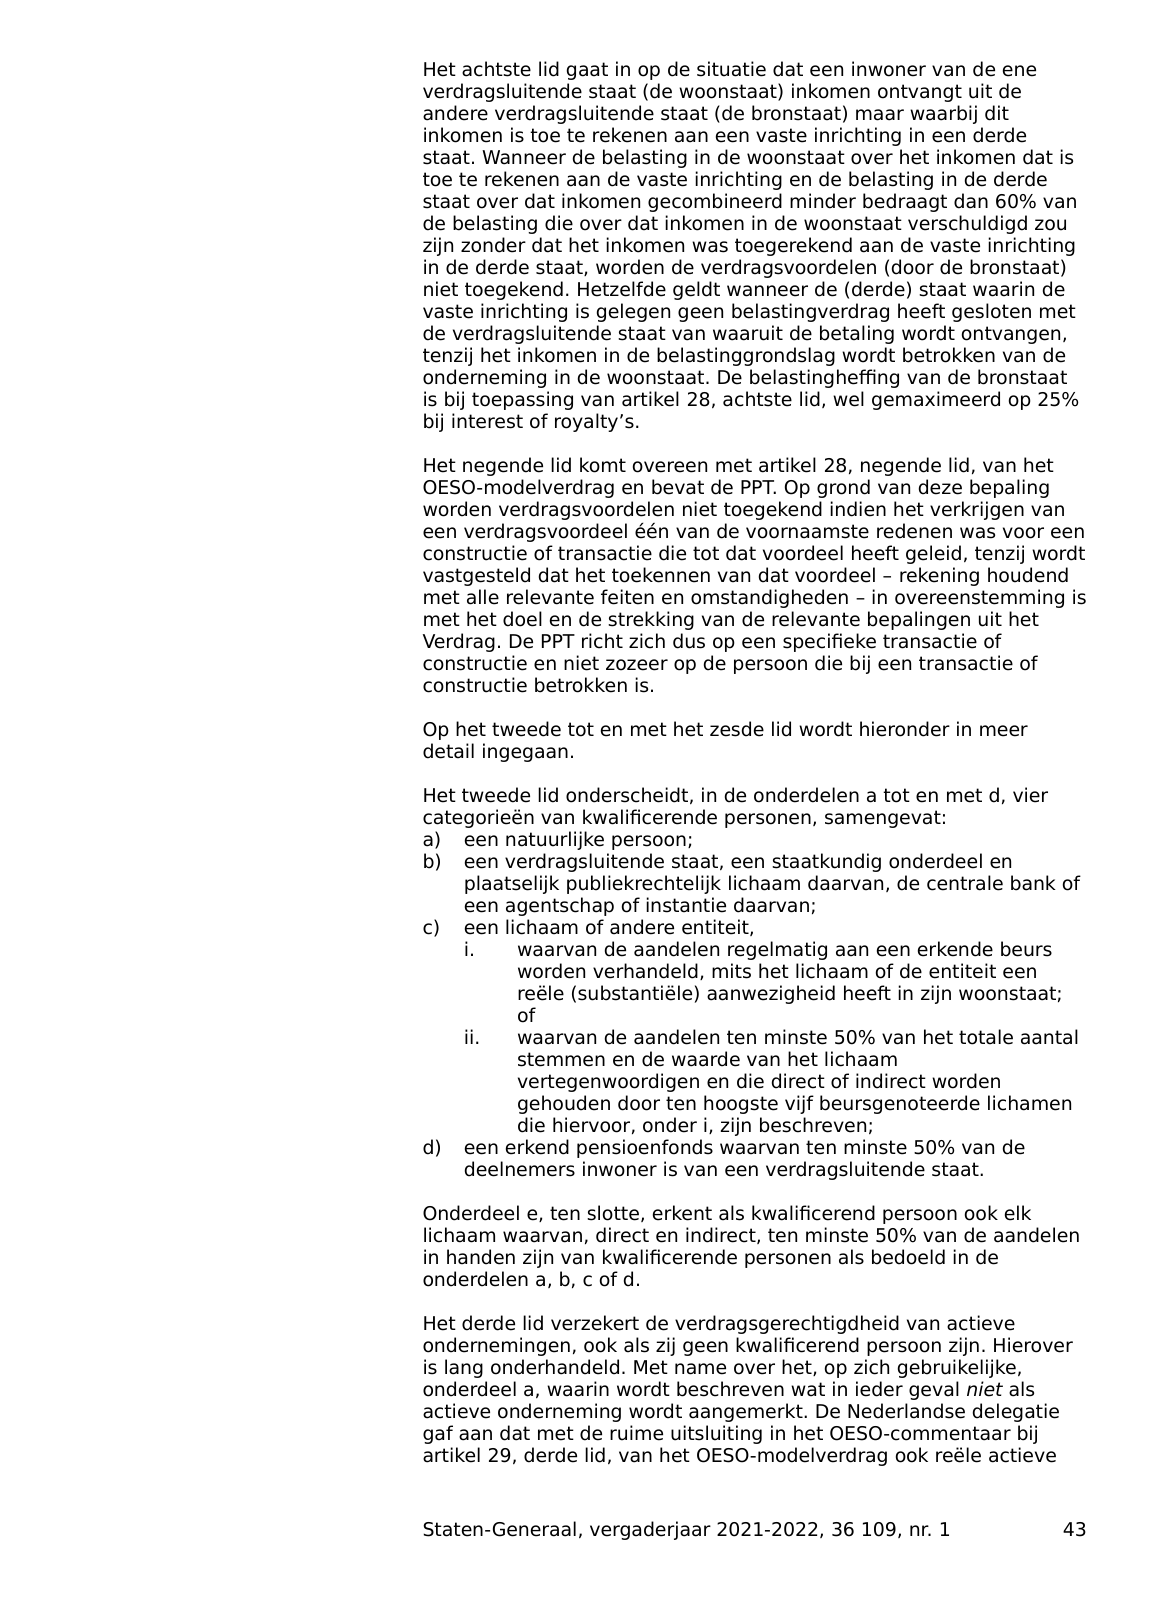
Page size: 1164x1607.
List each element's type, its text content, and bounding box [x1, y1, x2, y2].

text Het achtste lid gaat in op de situatie dat een inwoner van de ene verdragsluitende staat (de woonstaat) inkomen ontvangt uit de andere verdragsluitende staat (de bronstaat) maar waarbij dit inkomen is toe te rekenen aan een vaste inrichting in een derde staat. Wanneer de belasting in de woonstaat over het inkomen dat is toe te rekenen aan de vaste inrichting en de belasting in de derde staat over dat inkomen gecombineerd minder bedraagt dan 60% van de belasting die over dat inkomen in de woonstaat verschuldigd zou zijn zonder dat het inkomen was toegerekend aan de vaste inrichting in de derde staat, worden de verdragsvoordelen (door de bronstaat) niet toegekend. Hetzelfde geldt wanneer de (derde) staat waarin de vaste inrichting is gelegen geen belastingverdrag heeft gesloten met de verdragsluitende staat van waaruit de betaling wordt ontvangen, tenzij het inkomen in de belastinggrondslag wordt betrokken van de onderneming in de woonstaat. De belastingheffing van de bronstaat is bij toepassing van artikel 28, achtste lid, wel gemaximeerd op 25% bij interest of royalty’s. [422, 59, 1087, 433]
text a) een natuurlijke persoon; [422, 829, 1087, 851]
text Het negende lid komt overeen met artikel 28, negende lid, van het OESO-modelverdrag en bevat de PPT. Op grond van deze bepaling worden verdragsvoordelen niet toegekend indien het verkrijgen van een verdragsvoordeel één van de voornaamste redenen was voor een constructie of transactie die tot dat voordeel heeft geleid, tenzij wordt vastgesteld dat het toekennen van dat voordeel – rekening houdend met alle relevante feiten en omstandigheden – in overeenstemming is met het doel en de strekking van de relevante bepalingen uit het Verdrag. De PPT richt zich dus op een specifieke transactie of constructie en niet zozeer op de persoon die bij een transactie of constructie betrokken is. [422, 455, 1087, 697]
text Onderdeel e, ten slotte, erkent als kwalificerend persoon ook elk lichaam waarvan, direct en indirect, ten minste 50% van de aandelen in handen zijn van kwalificerende personen als bedoeld in de onderdelen a, b, c of d. [422, 1203, 1087, 1291]
text c) een lichaam of andere entiteit, [422, 917, 1087, 939]
text i. waarvan de aandelen regelmatig aan een erkende beurs worden verhandeld, mits het lichaam of de entiteit een reële (substantiële) aanwezigheid heeft in zijn woonstaat; of [464, 939, 1087, 1027]
text ii. waarvan de aandelen ten minste 50% van het totale aantal stemmen en de waarde van het lichaam vertegenwoordigen en die direct of indirect worden gehouden door ten hoogste vijf beursgenoteerde lichamen die hiervoor, onder i, zijn beschreven; [464, 1027, 1087, 1137]
text d) een erkend pensioenfonds waarvan ten minste 50% van de deelnemers inwoner is van een verdragsluitende staat. [422, 1137, 1087, 1181]
text b) een verdragsluitende staat, een staatkundig onderdeel en plaatselijk publiekrechtelijk lichaam daarvan, de centrale bank of een agentschap of instantie daarvan; [422, 851, 1087, 917]
text Op het tweede tot en met het zesde lid wordt hieronder in meer detail ingegaan. [422, 719, 1087, 763]
text Het derde lid verzekert de verdragsgerechtigdheid van actieve ondernemingen, ook als zij geen kwalificerend persoon zijn. Hierover is lang onderhandeld. Met name over het, op zich gebruikelijke, onderdeel a, waarin wordt beschreven wat in ieder geval niet als actieve onderneming wordt aangemerkt. De Nederlandse delegatie gaf aan dat met de ruime uitsluiting in het OESO-commentaar bij artikel 29, derde lid, van het OESO-modelverdrag ook reële actieve [422, 1313, 1087, 1467]
text Het tweede lid onderscheidt, in de onderdelen a tot en met d, vier categorieën van kwalificerende personen, samengevat: [422, 785, 1087, 829]
